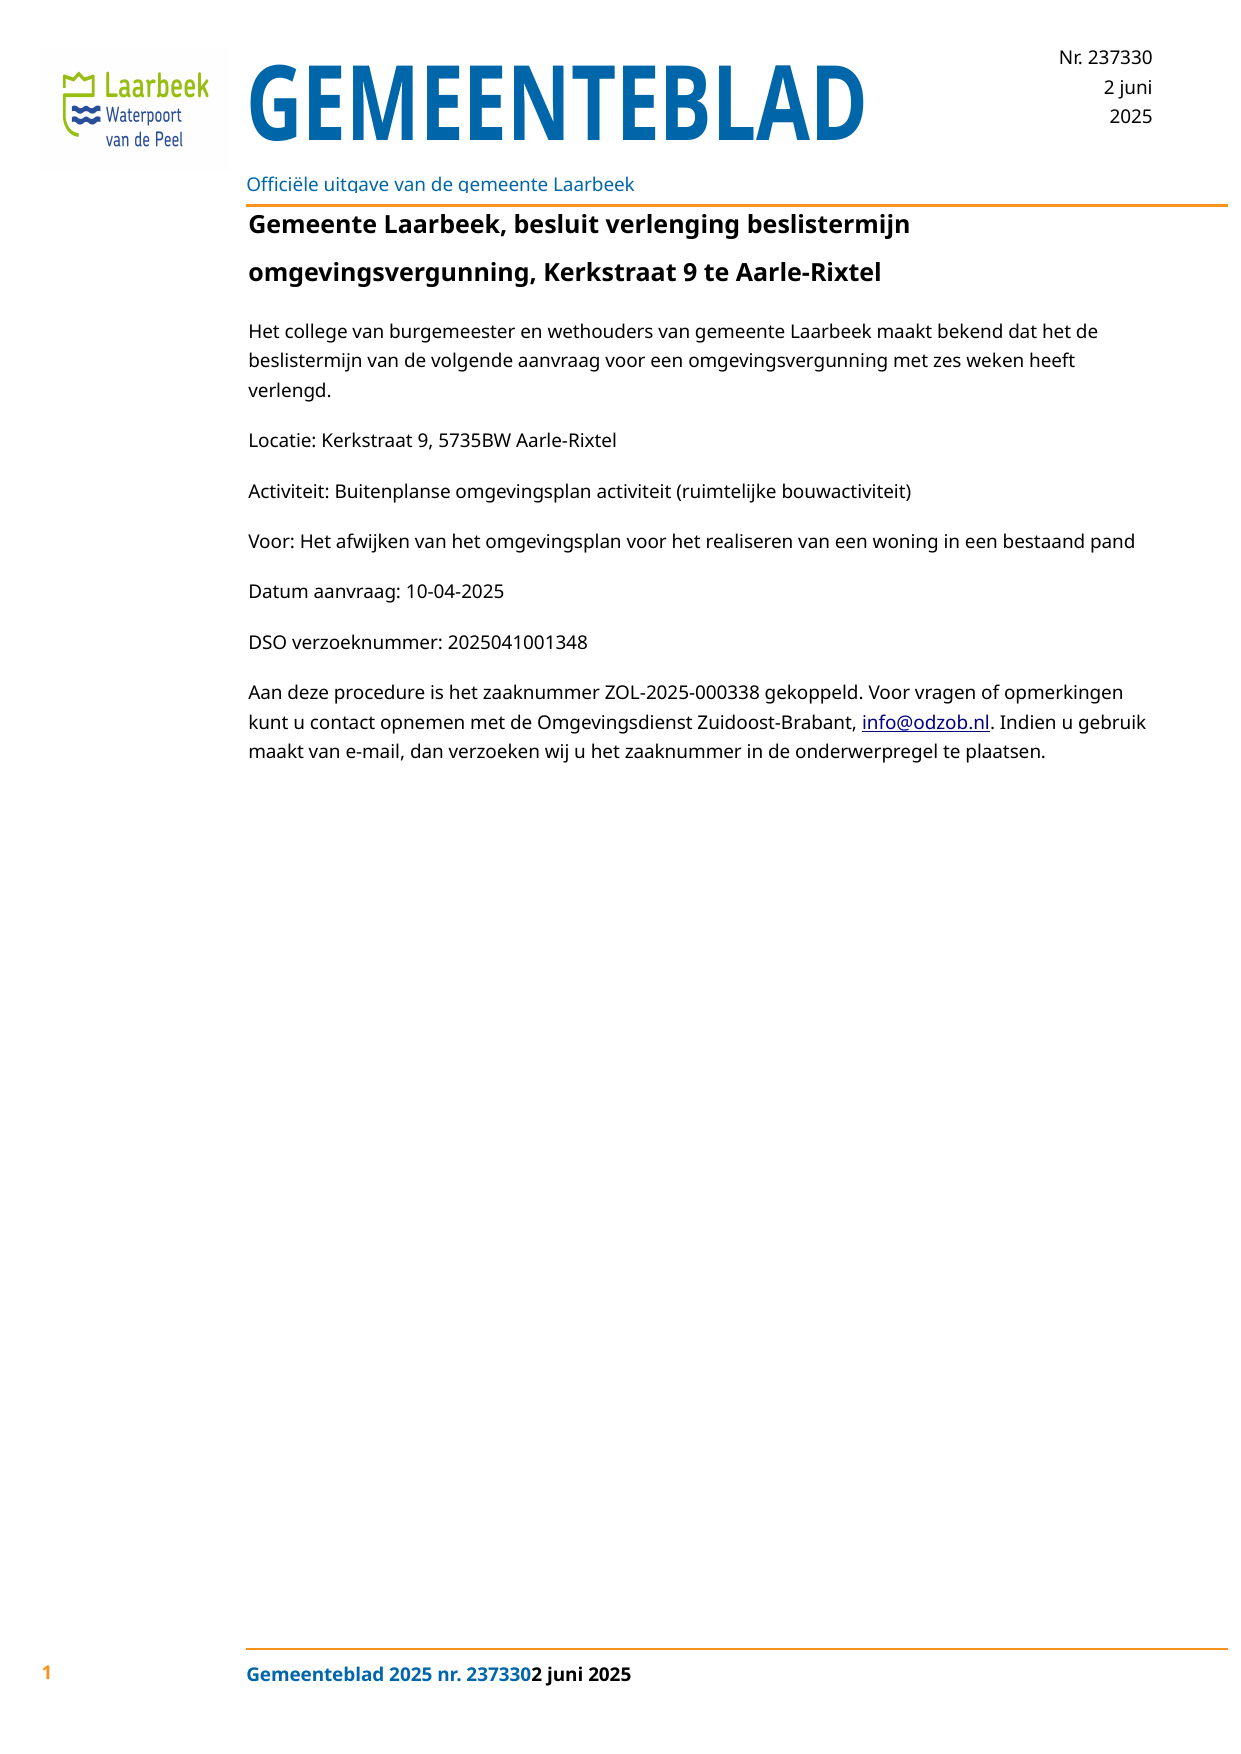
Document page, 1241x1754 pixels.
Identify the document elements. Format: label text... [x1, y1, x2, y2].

text Aan deze procedure is het zaaknummer ZOL-2025-000338 gekoppeld. Voor vragen of opmerkingen kunt u contact opnemen met de Omgevingsdienst Zuidoost-Brabant, info@odzob.nl. Indien u gebruik maakt van e-mail, dan verzoeken wij u het zaaknummer in de onderwerpregel te plaatsen. [248, 679, 1152, 764]
text Locatie: Kerkstraat 9, 5735BW Aarle-Rixtel [248, 427, 1152, 453]
text Voor: Het afwijken van het omgevingsplan voor het realiseren van een woning in een bestaand pand [248, 528, 1152, 554]
picture [41, 47, 231, 172]
text Gemeente Laarbeek, besluit verlenging beslistermijn omgevingsvergunning, Kerkstraat 9 te Aarle-Rixtel [248, 207, 1152, 288]
text Het college van burgemeester en wethouders van gemeente Laarbeek maakt bekend dat het de beslistermijn van de volgende aanvraag voor een omgevingsvergunning met zes weken heeft verlengd. [248, 318, 1152, 403]
text Datum aanvraag: 10-04-2025 [248, 579, 1152, 604]
text Activiteit: Buitenplanse omgevingsplan activiteit (ruimtelijke bouwactiviteit) [248, 478, 1152, 504]
text DSO verzoeknummer: 2025041001348 [248, 629, 1152, 655]
